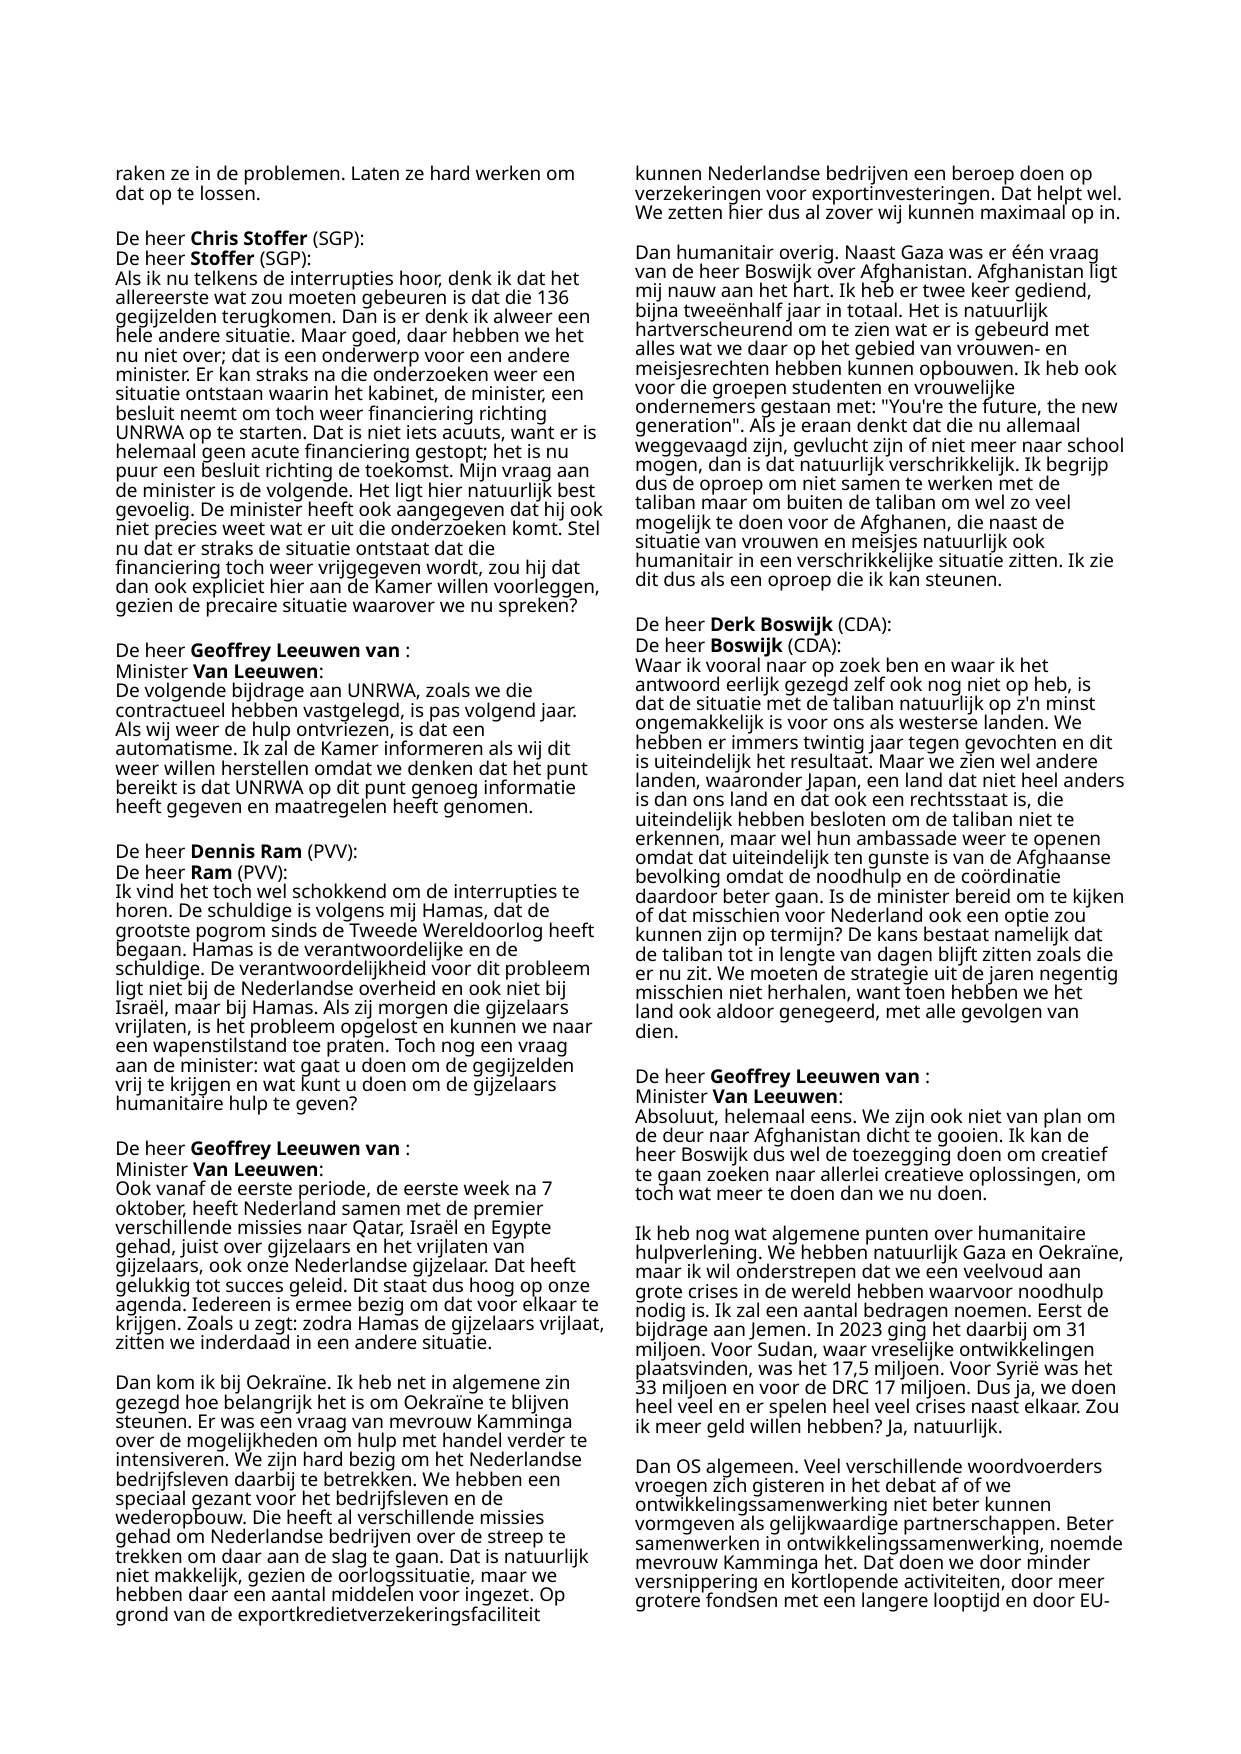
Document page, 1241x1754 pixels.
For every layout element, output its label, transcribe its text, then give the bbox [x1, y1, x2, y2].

text De heer Chris Stoffer (SGP): [115, 225, 605, 250]
text Dan OS algemeen. Veel verschillende woordvoerders vroegen zich gisteren in het debat af of we ontwikkelingssamenwerking niet beter kunnen vormgeven als gelijkwaardige partnerschappen. Beter samenwerken in ontwikkelingssamenwerking, noemde mevrouw Kamminga het. Dat doen we door minder versnippering en kortlopende activiteiten, door meer grotere fondsen met een langere looptijd en door EU- [635, 1458, 1125, 1612]
text Absoluut, helemaal eens. We zijn ook niet van plan om de deur naar Afghanistan dicht te gooien. Ik kan de heer Boswijk dus wel de toezegging doen om creatief te gaan zoeken naar allerlei creatieve oplossingen, om toch wat meer te doen dan we nu doen. [635, 1108, 1125, 1204]
text De heer Geoffrey Leeuwen van : [115, 1135, 605, 1161]
text De heer Ram (PVV): [115, 864, 605, 883]
text De volgende bijdrage aan UNRWA, zoals we die contractueel hebben vastgelegd, is pas volgend jaar. Als wij weer de hulp ontvriezen, is dat een automatisme. Ik zal de Kamer informeren als wij dit weer willen herstellen omdat we denken dat het punt bereikt is dat UNRWA op dit punt genoeg informatie heeft gegeven en maatregelen heeft genomen. [115, 682, 605, 817]
text Minister Van Leeuwen: [115, 663, 605, 682]
text Ik vind het toch wel schokkend om de interrupties te horen. De schuldige is volgens mij Hamas, dat de grootste pogrom sinds de Tweede Wereldoorlog heeft begaan. Hamas is de verantwoordelijke en de schuldige. De verantwoordelijkheid voor dit probleem ligt niet bij de Nederlandse overheid en ook niet bij Israël, maar bij Hamas. Als zij morgen die gijzelaars vrijlaten, is het probleem opgelost en kunnen we naar een wapenstilstand toe praten. Toch nog een vraag aan de minister: wat gaat u doen om de gegijzelden vrij te krijgen en wat kunt u doen om de gijzelaars humanitaire hulp te geven? [115, 883, 605, 1114]
text Minister Van Leeuwen: [115, 1161, 605, 1180]
text Dan kom ik bij Oekraïne. Ik heb net in algemene zin gezegd hoe belangrijk het is om Oekraïne te blijven steunen. Er was een vraag van mevrouw Kamminga over de mogelijkheden om hulp met handel verder te intensiveren. We zijn hard bezig om het Nederlandse bedrijfsleven daarbij te betrekken. We hebben een speciaal gezant voor het bedrijfsleven en de wederopbouw. Die heeft al verschillende missies gehad om Nederlandse bedrijven over de streep te trekken om daar aan de slag te gaan. Dat is natuurlijk niet makkelijk, gezien de oorlogssituatie, maar we hebben daar een aantal middelen voor ingezet. Op grond van de exportkredietverzekeringsfaciliteit [115, 1374, 605, 1625]
text De heer Geoffrey Leeuwen van : [635, 1063, 1125, 1088]
text Minister Van Leeuwen: [635, 1088, 1125, 1108]
text raken ze in de problemen. Laten ze hard werken om dat op te lossen. [115, 165, 605, 204]
text De heer Derk Boswijk (CDA): [635, 612, 1125, 637]
text Waar ik vooral naar op zoek ben en waar ik het antwoord eerlijk gezegd zelf ook nog niet op heb, is dat de situatie met de taliban natuurlijk op z'n minst ongemakkelijk is voor ons als westerse landen. We hebben er immers twintig jaar tegen gevochten en dit is uiteindelijk het resultaat. Maar we zien wel andere landen, waaronder Japan, een land dat niet heel anders is dan ons land en dat ook een rechtsstaat is, die uiteindelijk hebben besloten om de taliban niet te erkennen, maar wel hun ambassade weer te openen omdat dat uiteindelijk ten gunste is van de Afghaanse bevolking omdat de noodhulp en de coördinatie daardoor beter gaan. Is de minister bereid om te kijken of dat misschien voor Nederland ook een optie zou kunnen zijn op termijn? De kans bestaat namelijk dat de taliban tot in lengte van dagen blijft zitten zoals die er nu zit. We moeten de strategie uit de jaren negentig misschien niet herhalen, want toen hebben we het land ook aldoor genegeerd, met alle gevolgen van dien. [635, 657, 1125, 1042]
text De heer Stoffer (SGP): [115, 250, 605, 270]
text Ook vanaf de eerste periode, de eerste week na 7 oktober, heeft Nederland samen met de premier verschillende missies naar Qatar, Israël en Egypte gehad, juist over gijzelaars en het vrijlaten van gijzelaars, ook onze Nederlandse gijzelaar. Dat heeft gelukkig tot succes geleid. Dit staat dus hoog op onze agenda. Iedereen is ermee bezig om dat voor elkaar te krijgen. Zoals u zegt: zodra Hamas de gijzelaars vrijlaat, zitten we inderdaad in een andere situatie. [115, 1180, 605, 1354]
text kunnen Nederlandse bedrijven een beroep doen op verzekeringen voor exportinvesteringen. Dat helpt wel. We zetten hier dus al zover wij kunnen maximaal op in. [635, 165, 1125, 223]
text Als ik nu telkens de interrupties hoor, denk ik dat het allereerste wat zou moeten gebeuren is dat die 136 gegijzelden terugkomen. Dan is er denk ik alweer een hele andere situatie. Maar goed, daar hebben we het nu niet over; dat is een onderwerp voor een andere minister. Er kan straks na die onderzoeken weer een situatie ontstaan waarin het kabinet, de minister, een besluit neemt om toch weer financiering richting UNRWA op te starten. Dat is niet iets acuuts, want er is helemaal geen acute financiering gestopt; het is nu puur een besluit richting de toekomst. Mijn vraag aan de minister is de volgende. Het ligt hier natuurlijk best gevoelig. De minister heeft ook aangegeven dat hij ook niet precies weet wat er uit die onderzoeken komt. Stel nu dat er straks de situatie ontstaat dat die financiering toch weer vrijgegeven wordt, zou hij dat dan ook expliciet hier aan de Kamer willen voorleggen, gezien de precaire situatie waarover we nu spreken? [115, 270, 605, 617]
text Dan humanitair overig. Naast Gaza was er één vraag van de heer Boswijk over Afghanistan. Afghanistan ligt mij nauw aan het hart. Ik heb er twee keer gediend, bijna tweeënhalf jaar in totaal. Het is natuurlijk hartverscheurend om te zien wat er is gebeurd met alles wat we daar op het gebied van vrouwen- en meisjesrechten hebben kunnen opbouwen. Ik heb ook voor die groepen studenten en vrouwelijke ondernemers gestaan met: "You're the future, the new generation". Als je eraan denkt dat die nu allemaal weggevaagd zijn, gevlucht zijn of niet meer naar school mogen, dan is dat natuurlijk verschrikkelijk. Ik begrijp dus de oproep om niet samen te werken met de taliban maar om buiten de taliban om wel zo veel mogelijk te doen voor de Afghanen, die naast de situatie van vrouwen en meisjes natuurlijk ook humanitair in een verschrikkelijke situatie zitten. Ik zie dit dus als een oproep die ik kan steunen. [635, 244, 1125, 591]
text De heer Geoffrey Leeuwen van : [115, 637, 605, 663]
text De heer Boswijk (CDA): [635, 637, 1125, 657]
text Ik heb nog wat algemene punten over humanitaire hulpverlening. We hebben natuurlijk Gaza en Oekraïne, maar ik wil onderstrepen dat we een veelvoud aan grote crises in de wereld hebben waarvoor noodhulp nodig is. Ik zal een aantal bedragen noemen. Eerst de bijdrage aan Jemen. In 2023 ging het daarbij om 31 miljoen. Voor Sudan, waar vreselijke ontwikkelingen plaatsvinden, was het 17,5 miljoen. Voor Syrië was het 33 miljoen en voor de DRC 17 miljoen. Dus ja, we doen heel veel en er spelen heel veel crises naast elkaar. Zou ik meer geld willen hebben? Ja, natuurlijk. [635, 1225, 1125, 1437]
text De heer Dennis Ram (PVV): [115, 838, 605, 864]
